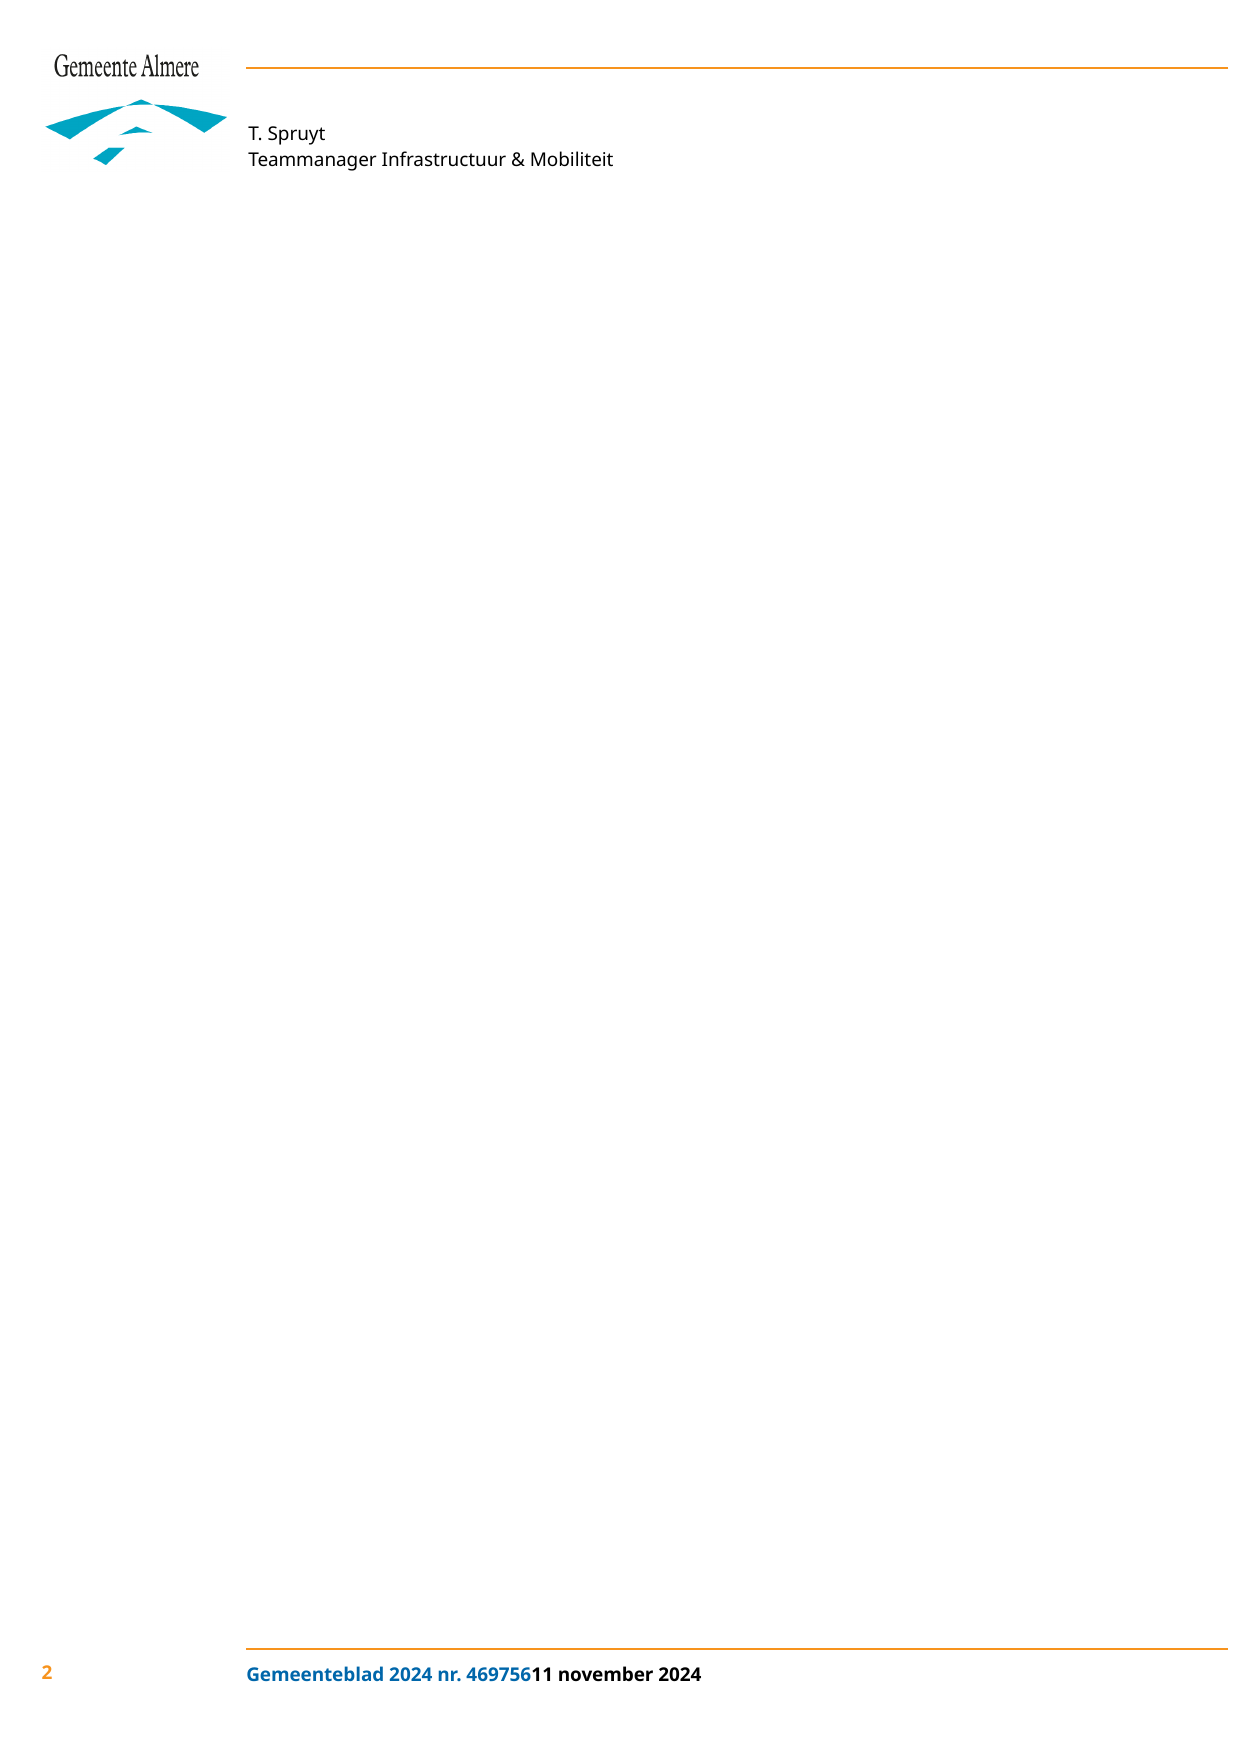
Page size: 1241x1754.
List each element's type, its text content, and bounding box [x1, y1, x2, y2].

text T. Spruyt [248, 121, 1152, 146]
picture [41, 47, 231, 172]
text Teammanager Infrastructuur & Mobiliteit [248, 146, 1152, 172]
